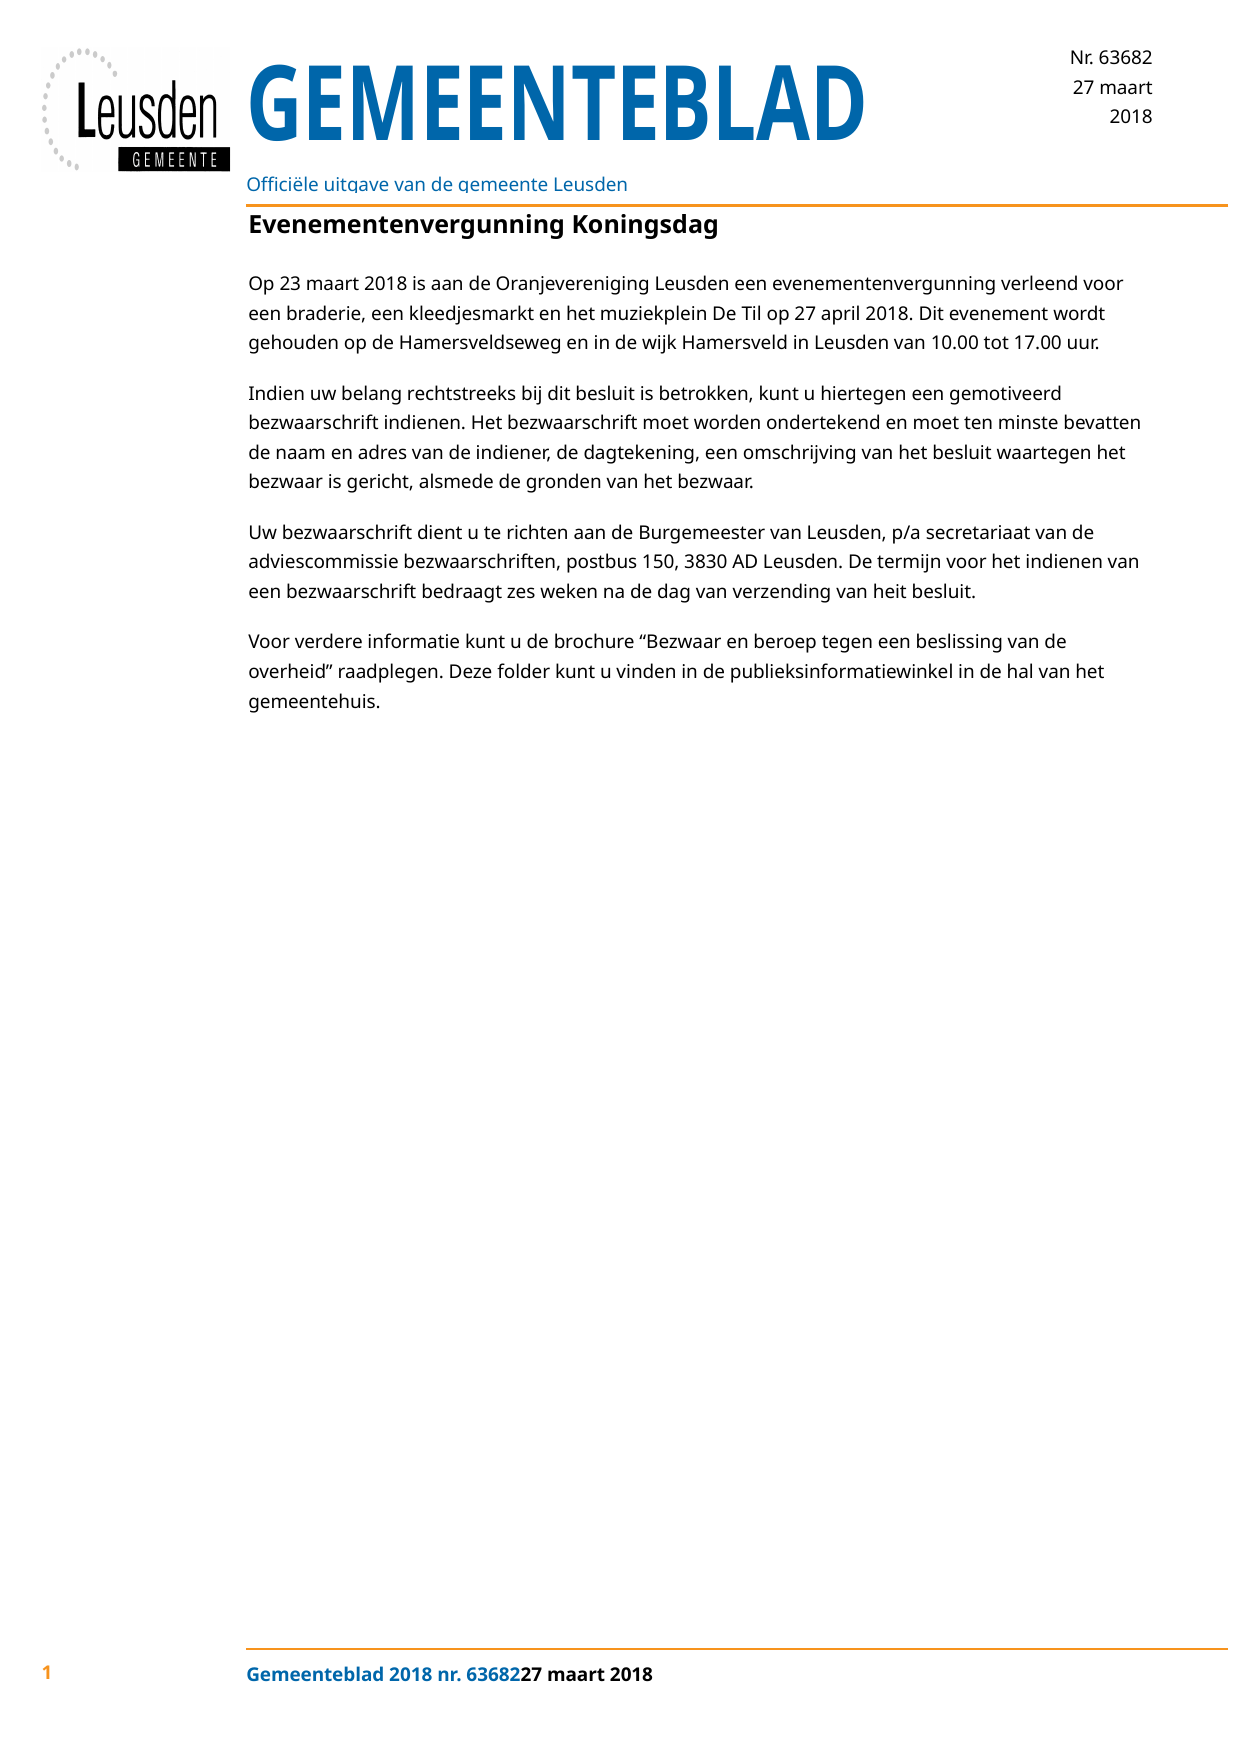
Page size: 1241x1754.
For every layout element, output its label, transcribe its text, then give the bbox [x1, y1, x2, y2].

text Voor verdere informatie kunt u de brochure “Bezwaar en beroep tegen een beslissing van de overheid” raadplegen. Deze folder kunt u vinden in de publieksinformatiewinkel in de hal van het gemeentehuis. [248, 629, 1152, 713]
text Indien uw belang rechtstreeks bij dit besluit is betrokken, kunt u hiertegen een gemotiveerd bezwaarschrift indienen. Het bezwaarschrift moet worden ondertekend en moet ten minste bevatten de naam en adres van de indiener, de dagtekening, een omschrijving van het besluit waartegen het bezwaar is gericht, alsmede de gronden van het bezwaar. [248, 380, 1152, 494]
text Uw bezwaarschrift dient u te richten aan de Burgemeester van Leusden, p/a secretariaat van de adviescommissie bezwaarschriften, postbus 150, 3830 AD Leusden. De termijn voor het indienen van een bezwaarschrift bedraagt zes weken na de dag van verzending van heit besluit. [248, 519, 1152, 604]
picture [41, 47, 231, 172]
text Evenementenvergunning Koningsdag [248, 207, 1152, 241]
text Op 23 maart 2018 is aan de Oranjevereniging Leusden een evenementenvergunning verleend voor een braderie, een kleedjesmarkt en het muziekplein De Til op 27 april 2018. Dit evenement wordt gehouden op de Hamersveldseweg en in de wijk Hamersveld in Leusden van 10.00 tot 17.00 uur. [248, 270, 1152, 355]
